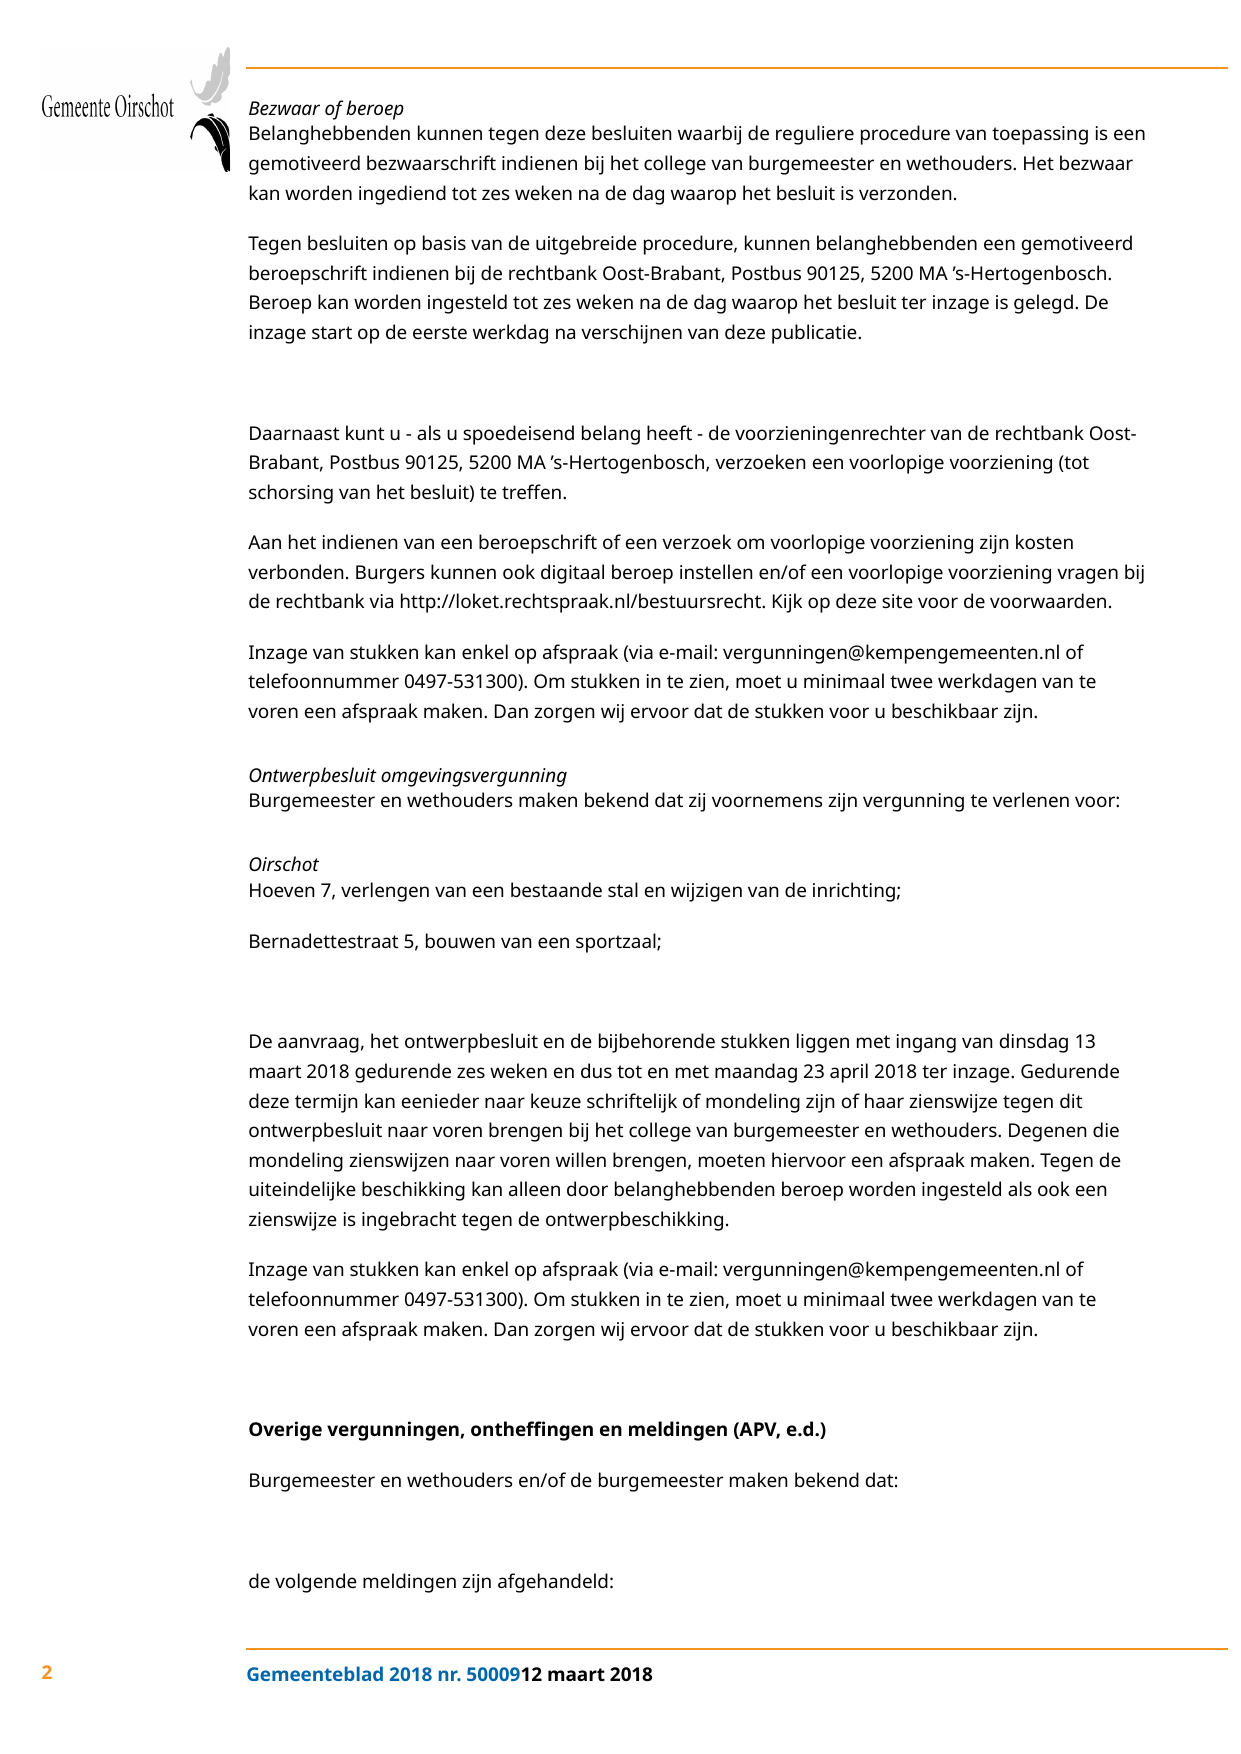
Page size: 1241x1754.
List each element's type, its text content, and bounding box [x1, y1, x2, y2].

text Bezwaar of beroep [248, 95, 1152, 121]
text De aanvraag, het ontwerpbesluit en de bijbehorende stukken liggen met ingang van dinsdag 13 maart 2018 gedurende zes weken en dus tot en met maandag 23 april 2018 ter inzage. Gedurende deze termijn kan eenieder naar keuze schriftelijk of mondeling zijn of haar zienswijze tegen dit ontwerpbesluit naar voren brengen bij het college van burgemeester en wethouders. Degenen die mondeling zienswijzen naar voren willen brengen, moeten hiervoor een afspraak maken. Tegen de uiteindelijke beschikking kan alleen door belanghebbenden beroep worden ingesteld als ook een zienswijze is ingebracht tegen de ontwerpbeschikking. [248, 1029, 1152, 1232]
text Burgemeester en wethouders en/of de burgemeester maken bekend dat: [248, 1467, 1152, 1493]
text Burgemeester en wethouders maken bekend dat zij voornemens zijn vergunning te verlenen voor: [248, 788, 1152, 813]
text Tegen besluiten op basis van de uitgebreide procedure, kunnen belanghebbenden een gemotiveerd beroepschrift indienen bij de rechtbank Oost-Brabant, Postbus 90125, 5200 MA ’s-Hertogenbosch. Beroep kan worden ingesteld tot zes weken na de dag waarop het besluit ter inzage is gelegd. De inzage start op de eerste werkdag na verschijnen van deze publicatie. [248, 230, 1152, 344]
text Belanghebbenden kunnen tegen deze besluiten waarbij de reguliere procedure van toepassing is een gemotiveerd bezwaarschrift indienen bij het college van burgemeester en wethouders. Het bezwaar kan worden ingediend tot zes weken na de dag waarop het besluit is verzonden. [248, 121, 1152, 205]
text Ontwerpbesluit omgevingsvergunning [248, 762, 1152, 788]
picture [41, 47, 231, 172]
text de volgende meldingen zijn afgehandeld: [248, 1568, 1152, 1593]
text Bernadettestraat 5, bouwen van een sportzaal; [248, 928, 1152, 953]
text Inzage van stukken kan enkel op afspraak (via e-mail: vergunningen@kempengemeenten.nl of telefoonnummer 0497-531300). Om stukken in te zien, moet u minimaal twee werkdagen van te voren een afspraak maken. Dan zorgen wij ervoor dat de stukken voor u beschikbaar zijn. [248, 1257, 1152, 1341]
text Aan het indienen van een beroepschrift of een verzoek om voorlopige voorziening zijn kosten verbonden. Burgers kunnen ook digitaal beroep instellen en/of een voorlopige voorziening vragen bij de rechtbank via http://loket.rechtspraak.nl/bestuursrecht. Kijk op deze site voor de voorwaarden. [248, 529, 1152, 614]
text Daarnaast kunt u - als u spoedeisend belang heeft - de voorzieningenrechter van de rechtbank Oost-Brabant, Postbus 90125, 5200 MA ’s-Hertogenbosch, verzoeken een voorlopige voorziening (tot schorsing van het besluit) te treffen. [248, 420, 1152, 504]
text Overige vergunningen, ontheffingen en meldingen (APV, e.d.) [248, 1417, 1152, 1442]
text Hoeven 7, verlengen van een bestaande stal en wijzigen van de inrichting; [248, 877, 1152, 903]
text Inzage van stukken kan enkel op afspraak (via e-mail: vergunningen@kempengemeenten.nl of telefoonnummer 0497-531300). Om stukken in te zien, moet u minimaal twee werkdagen van te voren een afspraak maken. Dan zorgen wij ervoor dat de stukken voor u beschikbaar zijn. [248, 639, 1152, 724]
text Oirschot [248, 852, 1152, 877]
